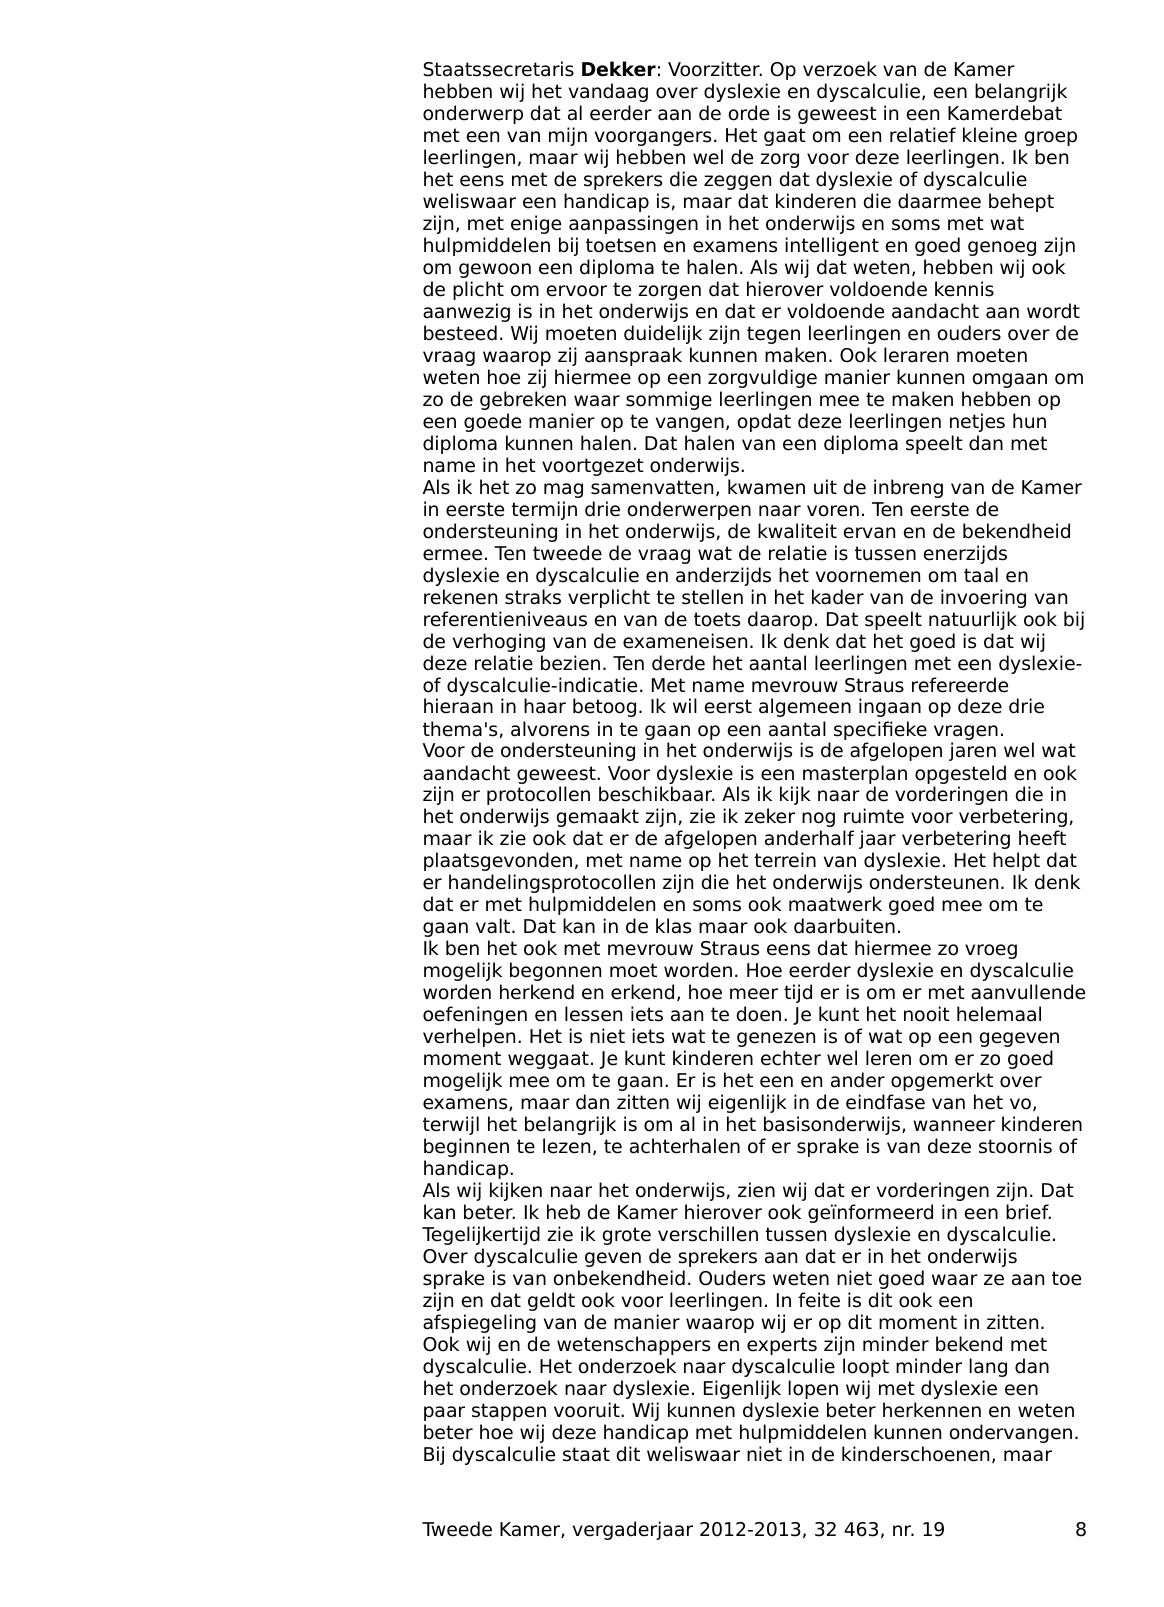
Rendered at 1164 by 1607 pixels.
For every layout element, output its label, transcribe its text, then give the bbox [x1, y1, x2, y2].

text Staatssecretaris Dekker: Voorzitter. Op verzoek van de Kamer hebben wij het vandaag over dyslexie en dyscalculie, een belangrijk onderwerp dat al eerder aan de orde is geweest in een Kamerdebat met een van mijn voorgangers. Het gaat om een relatief kleine groep leerlingen, maar wij hebben wel de zorg voor deze leerlingen. Ik ben het eens met de sprekers die zeggen dat dyslexie of dyscalculie weliswaar een handicap is, maar dat kinderen die daarmee behept zijn, met enige aanpassingen in het onderwijs en soms met wat hulpmiddelen bij toetsen en examens intelligent en goed genoeg zijn om gewoon een diploma te halen. Als wij dat weten, hebben wij ook de plicht om ervoor te zorgen dat hierover voldoende kennis aanwezig is in het onderwijs en dat er voldoende aandacht aan wordt besteed. Wij moeten duidelijk zijn tegen leerlingen en ouders over de vraag waarop zij aanspraak kunnen maken. Ook leraren moeten weten hoe zij hiermee op een zorgvuldige manier kunnen omgaan om zo de gebreken waar sommige leerlingen mee te maken hebben op een goede manier op te vangen, opdat deze leerlingen netjes hun diploma kunnen halen. Dat halen van een diploma speelt dan met name in het voortgezet onderwijs. [422, 59, 1087, 477]
text Als ik het zo mag samenvatten, kwamen uit de inbreng van de Kamer in eerste termijn drie onderwerpen naar voren. Ten eerste de ondersteuning in het onderwijs, de kwaliteit ervan en de bekendheid ermee. Ten tweede de vraag wat de relatie is tussen enerzijds dyslexie en dyscalculie en anderzijds het voornemen om taal en rekenen straks verplicht te stellen in het kader van de invoering van referentieniveaus en van de toets daarop. Dat speelt natuurlijk ook bij de verhoging van de exameneisen. Ik denk dat het goed is dat wij deze relatie bezien. Ten derde het aantal leerlingen met een dyslexie- of dyscalculie-indicatie. Met name mevrouw Straus refereerde hieraan in haar betoog. Ik wil eerst algemeen ingaan op deze drie thema's, alvorens in te gaan op een aantal specifieke vragen. [422, 477, 1087, 740]
text Als wij kijken naar het onderwijs, zien wij dat er vorderingen zijn. Dat kan beter. Ik heb de Kamer hierover ook geïnformeerd in een brief. Tegelijkertijd zie ik grote verschillen tussen dyslexie en dyscalculie. Over dyscalculie geven de sprekers aan dat er in het onderwijs sprake is van onbekendheid. Ouders weten niet goed waar ze aan toe zijn en dat geldt ook voor leerlingen. In feite is dit ook een afspiegeling van de manier waarop wij er op dit moment in zitten. Ook wij en de wetenschappers en experts zijn minder bekend met dyscalculie. Het onderzoek naar dyscalculie loopt minder lang dan het onderzoek naar dyslexie. Eigenlijk lopen wij met dyslexie een paar stappen vooruit. Wij kunnen dyslexie beter herkennen en weten beter hoe wij deze handicap met hulpmiddelen kunnen ondervangen. Bij dyscalculie staat dit weliswaar niet in de kinderschoenen, maar [422, 1180, 1087, 1466]
text Voor de ondersteuning in het onderwijs is de afgelopen jaren wel wat aandacht geweest. Voor dyslexie is een masterplan opgesteld en ook zijn er protocollen beschikbaar. Als ik kijk naar de vorderingen die in het onderwijs gemaakt zijn, zie ik zeker nog ruimte voor verbetering, maar ik zie ook dat er de afgelopen anderhalf jaar verbetering heeft plaatsgevonden, met name op het terrein van dyslexie. Het helpt dat er handelingsprotocollen zijn die het onderwijs ondersteunen. Ik denk dat er met hulpmiddelen en soms ook maatwerk goed mee om te gaan valt. Dat kan in de klas maar ook daarbuiten. [422, 740, 1087, 938]
text Ik ben het ook met mevrouw Straus eens dat hiermee zo vroeg mogelijk begonnen moet worden. Hoe eerder dyslexie en dyscalculie worden herkend en erkend, hoe meer tijd er is om er met aanvullende oefeningen en lessen iets aan te doen. Je kunt het nooit helemaal verhelpen. Het is niet iets wat te genezen is of wat op een gegeven moment weggaat. Je kunt kinderen echter wel leren om er zo goed mogelijk mee om te gaan. Er is het een en ander opgemerkt over examens, maar dan zitten wij eigenlijk in de eindfase van het vo, terwijl het belangrijk is om al in het basisonderwijs, wanneer kinderen beginnen te lezen, te achterhalen of er sprake is van deze stoornis of handicap. [422, 938, 1087, 1180]
